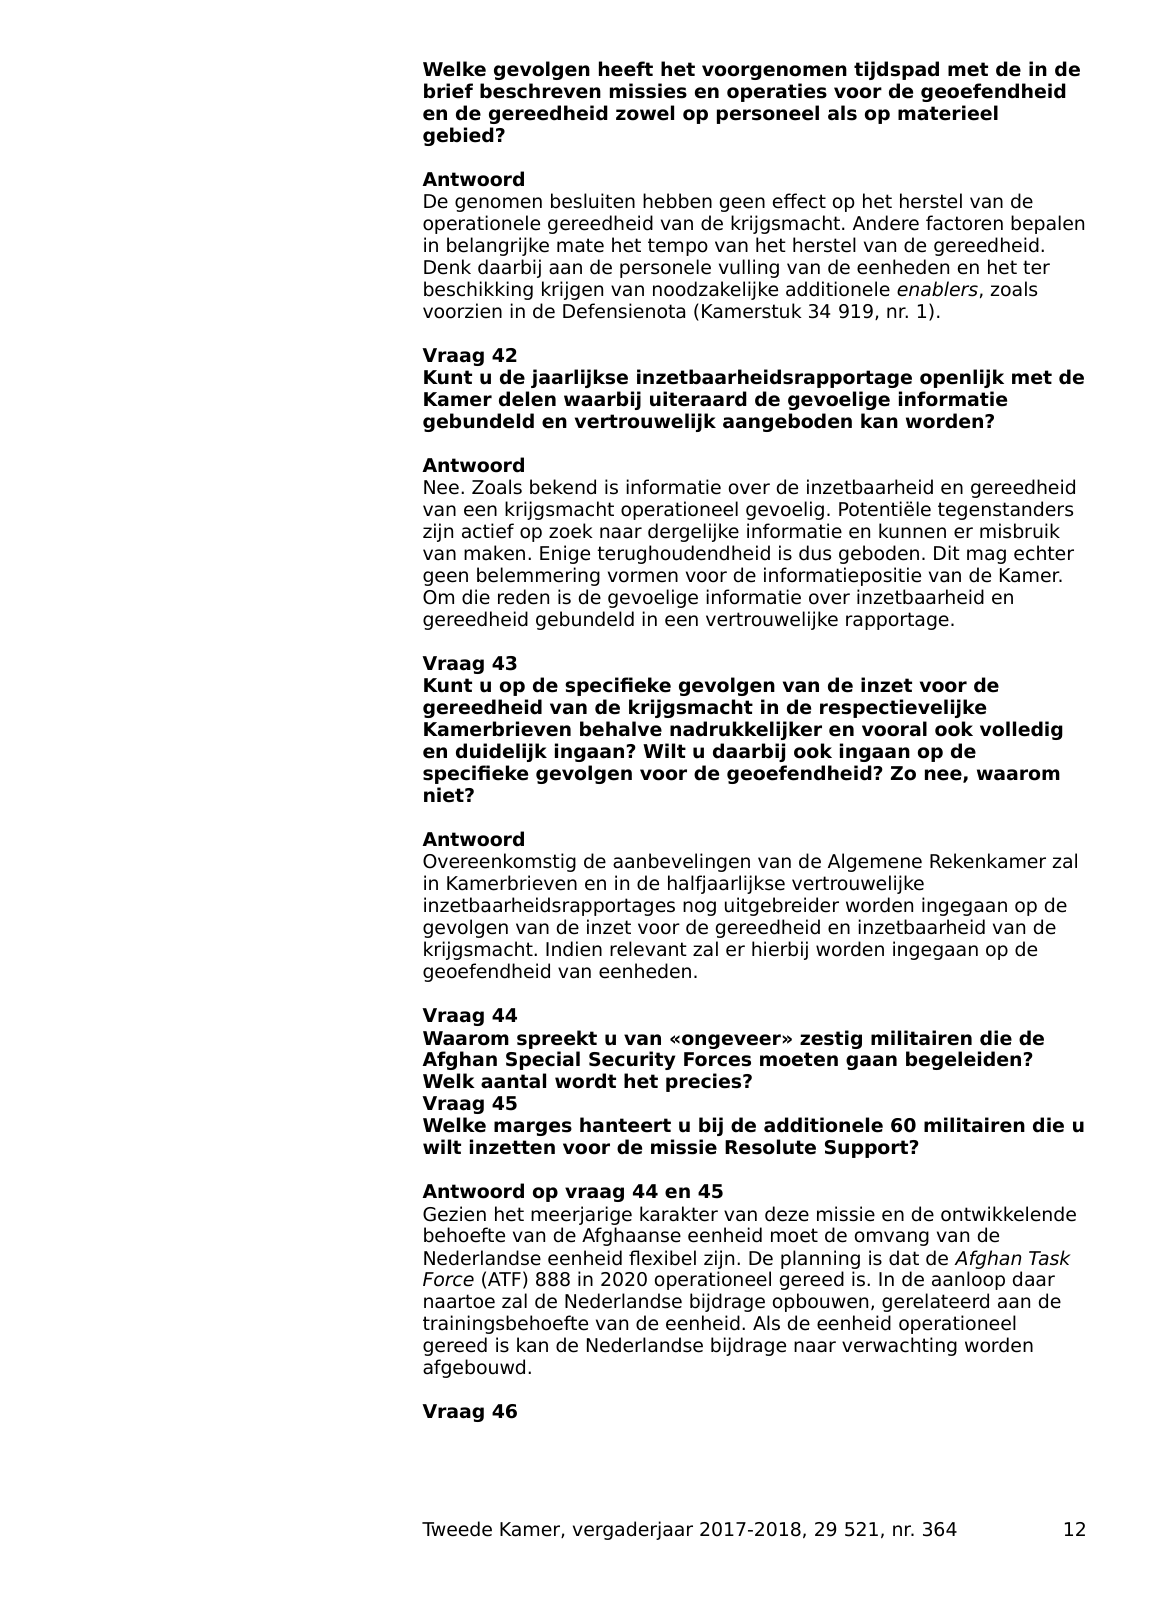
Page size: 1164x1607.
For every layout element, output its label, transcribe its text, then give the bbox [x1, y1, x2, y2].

text Antwoord [422, 829, 1087, 851]
text Overeenkomstig de aanbevelingen van de Algemene Rekenkamer zal in Kamerbrieven en in de halfjaarlijkse vertrouwelijke inzetbaarheidsrapportages nog uitgebreider worden ingegaan op de gevolgen van de inzet voor de gereedheid en inzetbaarheid van de krijgsmacht. Indien relevant zal er hierbij worden ingegaan op de geoefendheid van eenheden. [422, 851, 1087, 983]
text Kunt u op de specifieke gevolgen van de inzet voor de gereedheid van de krijgsmacht in de respectievelijke Kamerbrieven behalve nadrukkelijker en vooral ook volledig en duidelijk ingaan? Wilt u daarbij ook ingaan op de specifieke gevolgen voor de geoefendheid? Zo nee, waarom niet? [422, 675, 1087, 807]
text Antwoord op vraag 44 en 45 [422, 1181, 1087, 1203]
text Kunt u de jaarlijkse inzetbaarheidsrapportage openlijk met de Kamer delen waarbij uiteraard de gevoelige informatie gebundeld en vertrouwelijk aangeboden kan worden? [422, 367, 1087, 433]
text Vraag 45 [422, 1093, 1087, 1115]
text Antwoord [422, 169, 1087, 191]
text Nee. Zoals bekend is informatie over de inzetbaarheid en gereedheid van een krijgsmacht operationeel gevoelig. Potentiële tegenstanders zijn actief op zoek naar dergelijke informatie en kunnen er misbruik van maken. Enige terughoudendheid is dus geboden. Dit mag echter geen belemmering vormen voor de informatiepositie van de Kamer. Om die reden is de gevoelige informatie over inzetbaarheid en gereedheid gebundeld in een vertrouwelijke rapportage. [422, 477, 1087, 631]
text Gezien het meerjarige karakter van deze missie en de ontwikkelende behoefte van de Afghaanse eenheid moet de omvang van de Nederlandse eenheid flexibel zijn. De planning is dat de Afghan Task Force (ATF) 888 in 2020 operationeel gereed is. In de aanloop daar naartoe zal de Nederlandse bijdrage opbouwen, gerelateerd aan de trainingsbehoefte van de eenheid. Als de eenheid operationeel gereed is kan de Nederlandse bijdrage naar verwachting worden afgebouwd. [422, 1203, 1087, 1379]
text De genomen besluiten hebben geen effect op het herstel van de operationele gereedheid van de krijgsmacht. Andere factoren bepalen in belangrijke mate het tempo van het herstel van de gereedheid. Denk daarbij aan de personele vulling van de eenheden en het ter beschikking krijgen van noodzakelijke additionele enablers, zoals voorzien in de Defensienota (Kamerstuk 34 919, nr. 1). [422, 191, 1087, 323]
text Vraag 43 [422, 653, 1087, 675]
text Welke gevolgen heeft het voorgenomen tijdspad met de in de brief beschreven missies en operaties voor de geoefendheid en de gereedheid zowel op personeel als op materieel gebied? [422, 59, 1087, 147]
text Vraag 46 [422, 1401, 1087, 1423]
text Vraag 42 [422, 345, 1087, 367]
text Antwoord [422, 455, 1087, 477]
text Waarom spreekt u van «ongeveer» zestig militairen die de Afghan Special Security Forces moeten gaan begeleiden? Welk aantal wordt het precies? [422, 1027, 1087, 1093]
text Vraag 44 [422, 1005, 1087, 1027]
text Welke marges hanteert u bij de additionele 60 militairen die u wilt inzetten voor de missie Resolute Support? [422, 1115, 1087, 1159]
